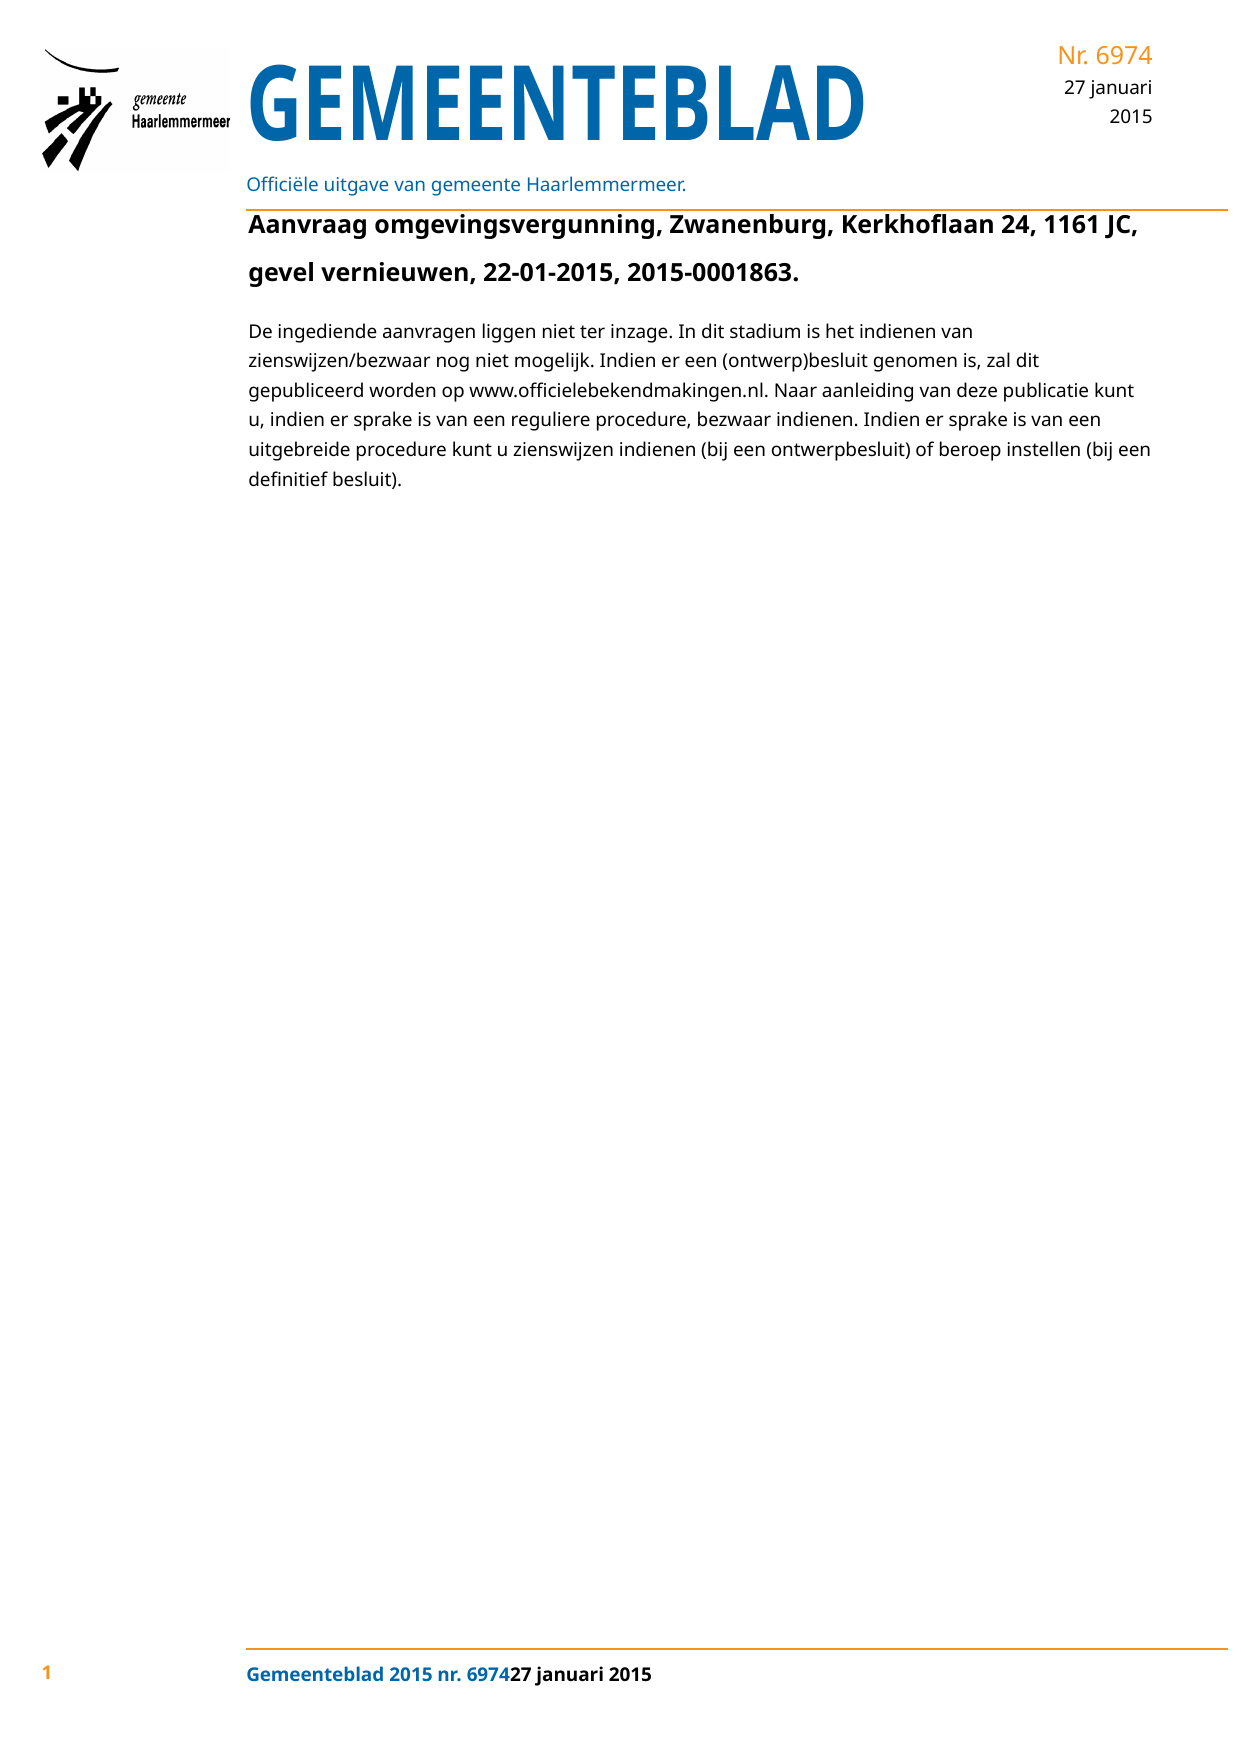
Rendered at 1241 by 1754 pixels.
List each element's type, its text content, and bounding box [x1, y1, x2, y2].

text De ingediende aanvragen liggen niet ter inzage. In dit stadium is het indienen van zienswijzen/bezwaar nog niet mogelijk. Indien er een (ontwerp)besluit genomen is, zal dit gepubliceerd worden op www.officielebekendmakingen.nl. Naar aanleiding van deze publicatie kunt u, indien er sprake is van een reguliere procedure, bezwaar indienen. Indien er sprake is van een uitgebreide procedure kunt u zienswijzen indienen (bij een ontwerpbesluit) of beroep instellen (bij een definitief besluit). [248, 318, 1152, 492]
text Aanvraag omgevingsvergunning, Zwanenburg, Kerkhoflaan 24, 1161 JC, gevel vernieuwen, 22-01-2015, 2015-0001863. [248, 211, 1152, 288]
picture [41, 47, 231, 172]
